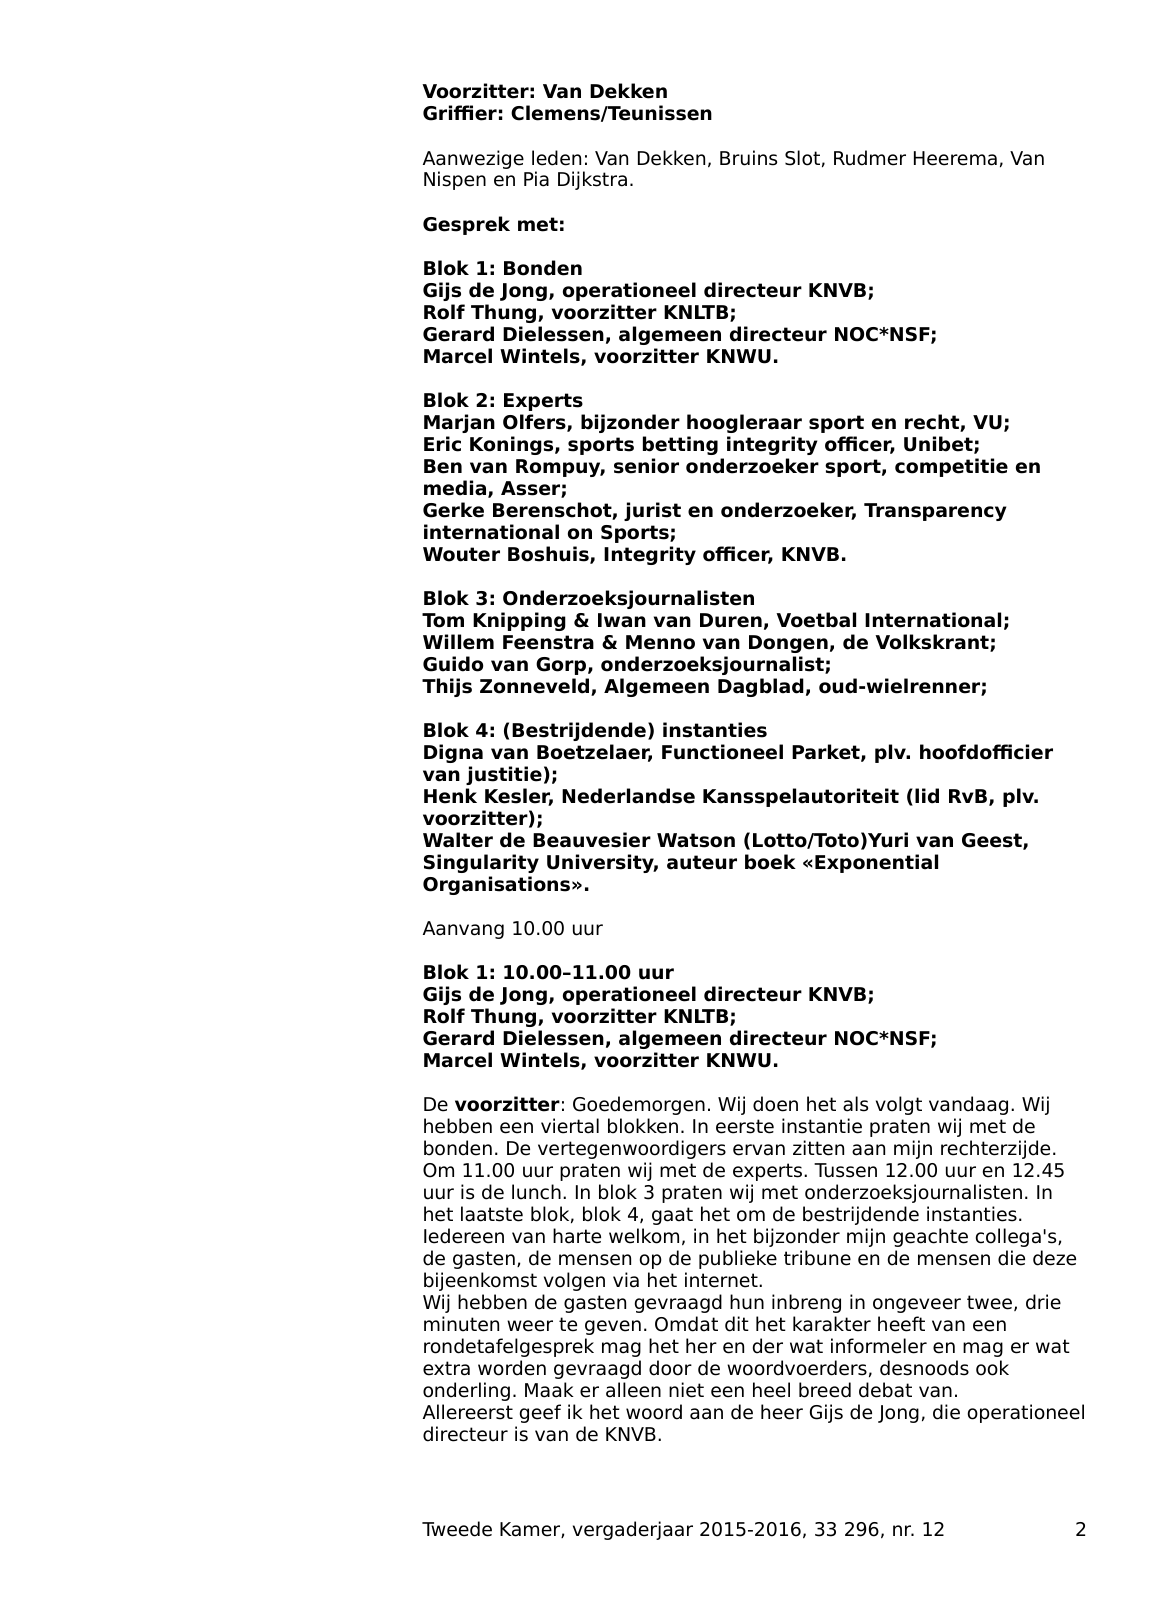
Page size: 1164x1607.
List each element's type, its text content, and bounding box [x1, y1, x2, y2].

text De voorzitter: Goedemorgen. Wij doen het als volgt vandaag. Wij hebben een viertal blokken. In eerste instantie praten wij met de bonden. De vertegenwoordigers ervan zitten aan mijn rechterzijde. Om 11.00 uur praten wij met de experts. Tussen 12.00 uur en 12.45 uur is de lunch. In blok 3 praten wij met onderzoeksjournalisten. In het laatste blok, blok 4, gaat het om de bestrijdende instanties. [422, 1094, 1087, 1226]
text Wij hebben de gasten gevraagd hun inbreng in ongeveer twee, drie minuten weer te geven. Omdat dit het karakter heeft van een rondetafelgesprek mag het her en der wat informeler en mag er wat extra worden gevraagd door de woordvoerders, desnoods ook onderling. Maak er alleen niet een heel breed debat van. [422, 1292, 1087, 1402]
text Walter de Beauvesier Watson (Lotto/Toto)Yuri van Geest, Singularity University, auteur boek «Exponential Organisations». [422, 830, 1087, 896]
text Gijs de Jong, operationeel directeur KNVB; [422, 984, 1087, 1006]
text Willem Feenstra & Menno van Dongen, de Volkskrant; [422, 632, 1087, 654]
text Tom Knipping & Iwan van Duren, Voetbal International; [422, 610, 1087, 632]
text Ben van Rompuy, senior onderzoeker sport, competitie en media, Asser; [422, 456, 1087, 500]
text Rolf Thung, voorzitter KNLTB; [422, 302, 1087, 324]
text Gerard Dielessen, algemeen directeur NOC*NSF; [422, 324, 1087, 346]
text Marcel Wintels, voorzitter KNWU. [422, 1050, 1087, 1072]
text Gerke Berenschot, jurist en onderzoeker, Transparency international on Sports; [422, 500, 1087, 544]
text Aanvang 10.00 uur [422, 918, 1087, 940]
text Gijs de Jong, operationeel directeur KNVB; [422, 280, 1087, 302]
text Blok 1: 10.00–11.00 uur [422, 962, 1087, 984]
text Allereerst geef ik het woord aan de heer Gijs de Jong, die operationeel directeur is van de KNVB. [422, 1402, 1087, 1446]
text Thijs Zonneveld, Algemeen Dagblad, oud-wielrenner; [422, 676, 1087, 698]
text Gerard Dielessen, algemeen directeur NOC*NSF; [422, 1028, 1087, 1050]
text Blok 3: Onderzoeksjournalisten [422, 588, 1087, 610]
text Voorzitter: Van Dekken [422, 81, 1087, 103]
text Marjan Olfers, bijzonder hoogleraar sport en recht, VU; [422, 412, 1087, 434]
text Wouter Boshuis, Integrity officer, KNVB. [422, 544, 1087, 566]
text Rolf Thung, voorzitter KNLTB; [422, 1006, 1087, 1028]
text Guido van Gorp, onderzoeksjournalist; [422, 654, 1087, 676]
text Blok 4: (Bestrijdende) instanties [422, 720, 1087, 742]
text Aanwezige leden: Van Dekken, Bruins Slot, Rudmer Heerema, Van Nispen en Pia Dijkstra. [422, 147, 1087, 191]
text Henk Kesler, Nederlandse Kansspelautoriteit (lid RvB, plv. voorzitter); [422, 786, 1087, 830]
text Iedereen van harte welkom, in het bijzonder mijn geachte collega's, de gasten, de mensen op de publieke tribune en de mensen die deze bijeenkomst volgen via het internet. [422, 1226, 1087, 1292]
text Blok 1: Bonden [422, 258, 1087, 280]
text Gesprek met: [422, 213, 1087, 236]
text Eric Konings, sports betting integrity officer, Unibet; [422, 434, 1087, 456]
text Blok 2: Experts [422, 390, 1087, 412]
text Marcel Wintels, voorzitter KNWU. [422, 346, 1087, 368]
text Digna van Boetzelaer, Functioneel Parket, plv. hoofdofficier van justitie); [422, 742, 1087, 786]
text Griffier: Clemens/Teunissen [422, 103, 1087, 125]
